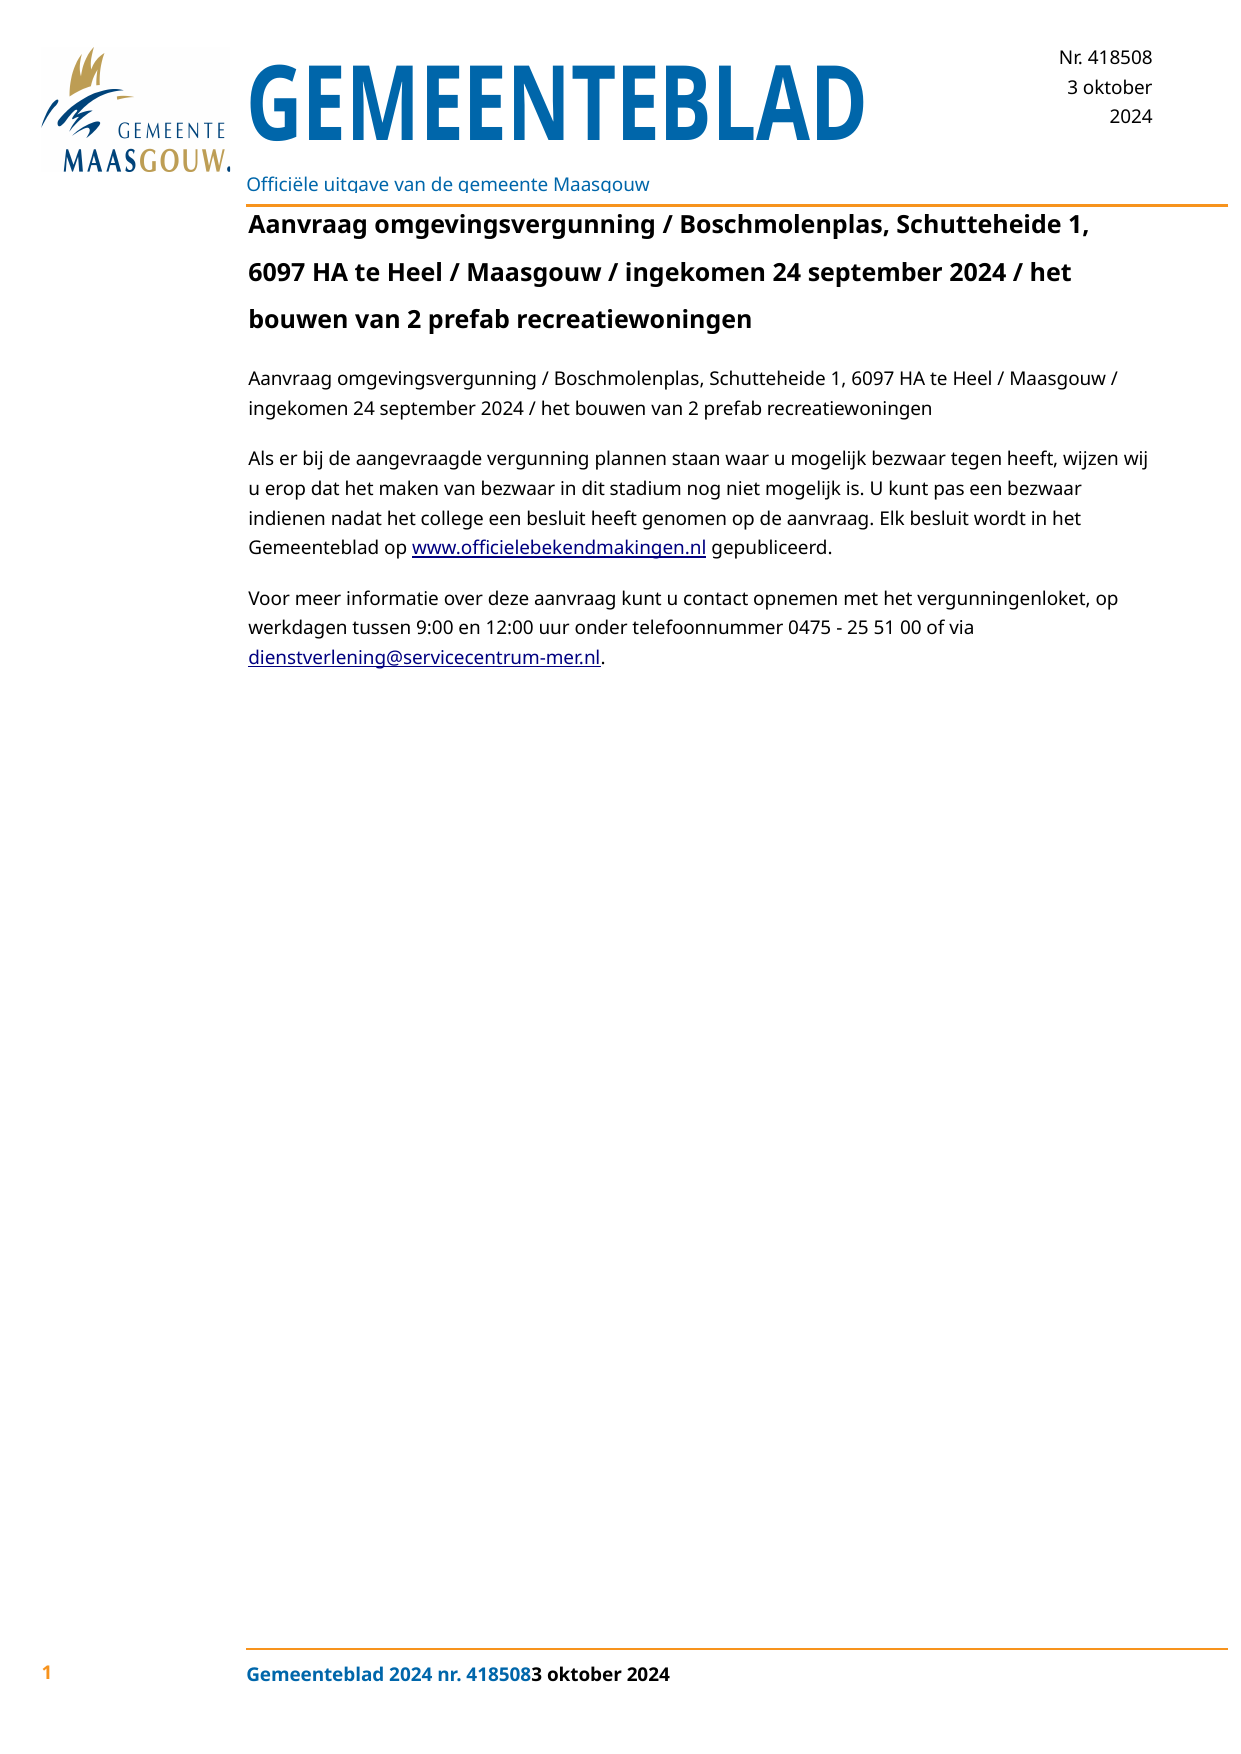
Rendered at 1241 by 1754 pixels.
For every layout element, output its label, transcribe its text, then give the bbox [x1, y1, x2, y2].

text Voor meer informatie over deze aanvraag kunt u contact opnemen met het vergunningenloket, op werkdagen tussen 9:00 en 12:00 uur onder telefoonnummer 0475 - 25 51 00 of via dienstverlening@servicecentrum-mer.nl. [248, 585, 1152, 669]
text Als er bij de aangevraagde vergunning plannen staan waar u mogelijk bezwaar tegen heeft, wijzen wij u erop dat het maken van bezwaar in dit stadium nog niet mogelijk is. U kunt pas een bezwaar indienen nadat het college een besluit heeft genomen op de aanvraag. Elk besluit wordt in het Gemeenteblad op www.officielebekendmakingen.nl gepubliceerd. [248, 446, 1152, 560]
text Aanvraag omgevingsvergunning / Boschmolenplas, Schutteheide 1, 6097 HA te Heel / Maasgouw / ingekomen 24 september 2024 / het bouwen van 2 prefab recreatiewoningen [248, 366, 1152, 421]
text Aanvraag omgevingsvergunning / Boschmolenplas, Schutteheide 1, 6097 HA te Heel / Maasgouw / ingekomen 24 september 2024 / het bouwen van 2 prefab recreatiewoningen [248, 207, 1152, 336]
picture [41, 47, 231, 172]
